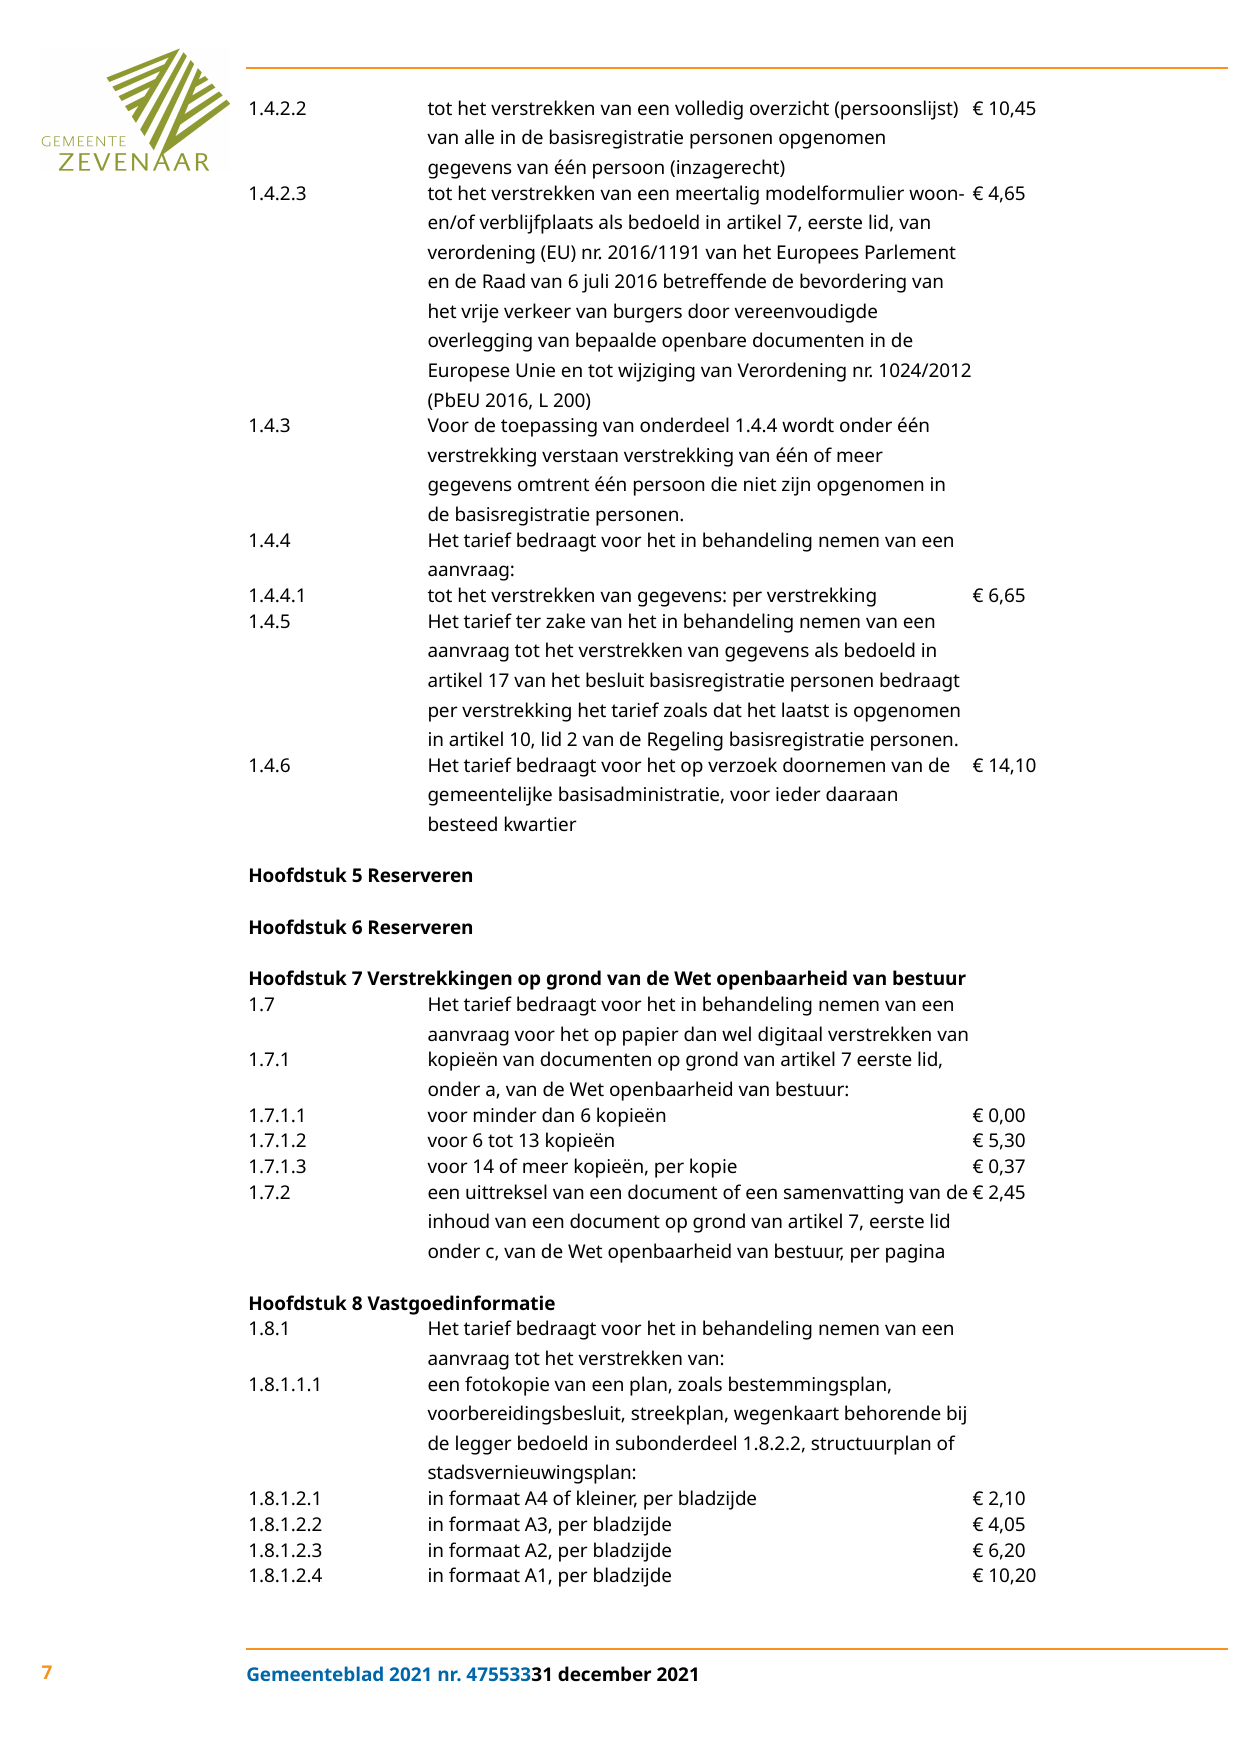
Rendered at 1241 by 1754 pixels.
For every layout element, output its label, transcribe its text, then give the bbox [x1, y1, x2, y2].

table_cell [973, 1047, 1152, 1102]
table_cell Het tarief bedraagt voor het in behandeling nemen van een aanvraag: [427, 527, 972, 582]
picture [41, 47, 231, 172]
table_cell voor 6 tot 13 kopieën [427, 1128, 972, 1153]
table_cell in formaat A4 of kleiner, per bladzijde [427, 1485, 972, 1511]
table_cell 1.4.3 [248, 413, 427, 527]
table_cell 1.4.4.1 [248, 582, 427, 608]
table_cell voor 14 of meer kopieën, per kopie [427, 1154, 972, 1179]
table_cell [427, 1264, 972, 1290]
table_cell [427, 940, 972, 966]
table_cell € 5,30 [973, 1128, 1152, 1153]
table_cell [973, 608, 1152, 752]
table_cell € 14,10 [973, 752, 1152, 837]
table_cell [973, 413, 1152, 527]
table_cell een uittreksel van een document of een samenvatting van de inhoud van een document op grond van artikel 7, eerste lid onder c, van de Wet openbaarheid van bestuur, per pagina [427, 1179, 972, 1264]
table_cell Het tarief bedraagt voor het op verzoek doornemen van de gemeentelijke basisadministratie, voor ieder daaraan besteed kwartier [427, 752, 972, 837]
table_cell Het tarief bedraagt voor het in behandeling nemen van een aanvraag tot het verstrekken van: [427, 1316, 972, 1371]
table_cell kopieën van documenten op grond van artikel 7 eerste lid, onder a, van de Wet openbaarheid van bestuur: [427, 1047, 972, 1102]
table_cell 1.8.1 [248, 1316, 427, 1371]
table_cell 1.4.2.2 [248, 95, 427, 180]
table_cell Hoofdstuk 7 Verstrekkingen op grond van de Wet openbaarheid van bestuur [248, 966, 1152, 991]
table_cell 1.7 [248, 991, 427, 1047]
table_cell in formaat A2, per bladzijde [427, 1537, 972, 1562]
table_cell 1.8.1.2.2 [248, 1511, 427, 1537]
table_cell voor minder dan 6 kopieën [427, 1102, 972, 1128]
table_cell [248, 940, 427, 966]
table_cell Hoofdstuk 6 Reserveren [248, 914, 1152, 940]
table_cell [973, 1371, 1152, 1485]
table_cell [248, 1264, 427, 1290]
table_cell [973, 837, 1152, 863]
table_cell 1.7.1.1 [248, 1102, 427, 1128]
table_cell in formaat A3, per bladzijde [427, 1511, 972, 1537]
table_cell 1.8.1.2.4 [248, 1563, 427, 1588]
table_cell Het tarief bedraagt voor het in behandeling nemen van een aanvraag voor het op papier dan wel digitaal verstrekken van [427, 991, 972, 1047]
table_cell tot het verstrekken van een meertalig modelformulier woon- en/of verblijfplaats als bedoeld in artikel 7, eerste lid, van verordening (EU) nr. 2016/1191 van het Europees Parlement en de Raad van 6 juli 2016 betreffende de bevordering van het vrije verkeer van burgers door vereenvoudigde overlegging van bepaalde openbare documenten in de Europese Unie en tot wijziging van Verordening nr. 1024/2012 (PbEU 2016, L 200) [427, 180, 972, 412]
table_cell 1.8.1.2.1 [248, 1485, 427, 1511]
table_cell Hoofdstuk 5 Reserveren [248, 863, 1152, 888]
table_cell [427, 837, 972, 863]
table_cell 1.4.5 [248, 608, 427, 752]
table_cell 1.7.1.2 [248, 1128, 427, 1153]
table_cell 1.8.1.2.3 [248, 1537, 427, 1562]
table_cell [248, 837, 427, 863]
table_cell [973, 889, 1152, 914]
table_cell € 6,20 [973, 1537, 1152, 1562]
table_cell € 10,20 [973, 1563, 1152, 1588]
table_cell € 2,10 [973, 1485, 1152, 1511]
table_cell € 6,65 [973, 582, 1152, 608]
table_cell € 0,00 [973, 1102, 1152, 1128]
table_cell € 2,45 [973, 1179, 1152, 1264]
table_cell 1.7.1.3 [248, 1154, 427, 1179]
table_cell [248, 889, 427, 914]
table_cell 1.4.6 [248, 752, 427, 837]
table_cell tot het verstrekken van gegevens: per verstrekking [427, 582, 972, 608]
table_cell € 4,65 [973, 180, 1152, 412]
table_cell in formaat A1, per bladzijde [427, 1563, 972, 1588]
table_cell [427, 889, 972, 914]
table_cell Voor de toepassing van onderdeel 1.4.4 wordt onder één verstrekking verstaan verstrekking van één of meer gegevens omtrent één persoon die niet zijn opgenomen in de basisregistratie personen. [427, 413, 972, 527]
table_cell 1.4.4 [248, 527, 427, 582]
table_cell [973, 1264, 1152, 1290]
table_cell een fotokopie van een plan, zoals bestemmingsplan, voorbereidingsbesluit, streekplan, wegenkaart behorende bij de legger bedoeld in subonderdeel 1.8.2.2, structuurplan of stadsvernieuwingsplan: [427, 1371, 972, 1485]
table_cell [973, 527, 1152, 582]
table_cell € 4,05 [973, 1511, 1152, 1537]
table_cell [973, 1316, 1152, 1371]
table_cell Het tarief ter zake van het in behandeling nemen van een aanvraag tot het verstrekken van gegevens als bedoeld in artikel 17 van het besluit basisregistratie personen bedraagt per verstrekking het tarief zoals dat het laatst is opgenomen in artikel 10, lid 2 van de Regeling basisregistratie personen. [427, 608, 972, 752]
table_cell € 0,37 [973, 1154, 1152, 1179]
table_cell 1.4.2.3 [248, 180, 427, 412]
table_cell 1.8.1.1.1 [248, 1371, 427, 1485]
table_cell 1.7.2 [248, 1179, 427, 1264]
table_cell 1.7.1 [248, 1047, 427, 1102]
table_cell tot het verstrekken van een volledig overzicht (persoonslijst) van alle in de basisregistratie personen opgenomen gegevens van één persoon (inzagerecht) [427, 95, 972, 180]
table_cell [973, 940, 1152, 966]
table_cell [973, 991, 1152, 1047]
table_cell Hoofdstuk 8 Vastgoedinformatie [248, 1290, 1152, 1316]
table_cell € 10,45 [973, 95, 1152, 180]
